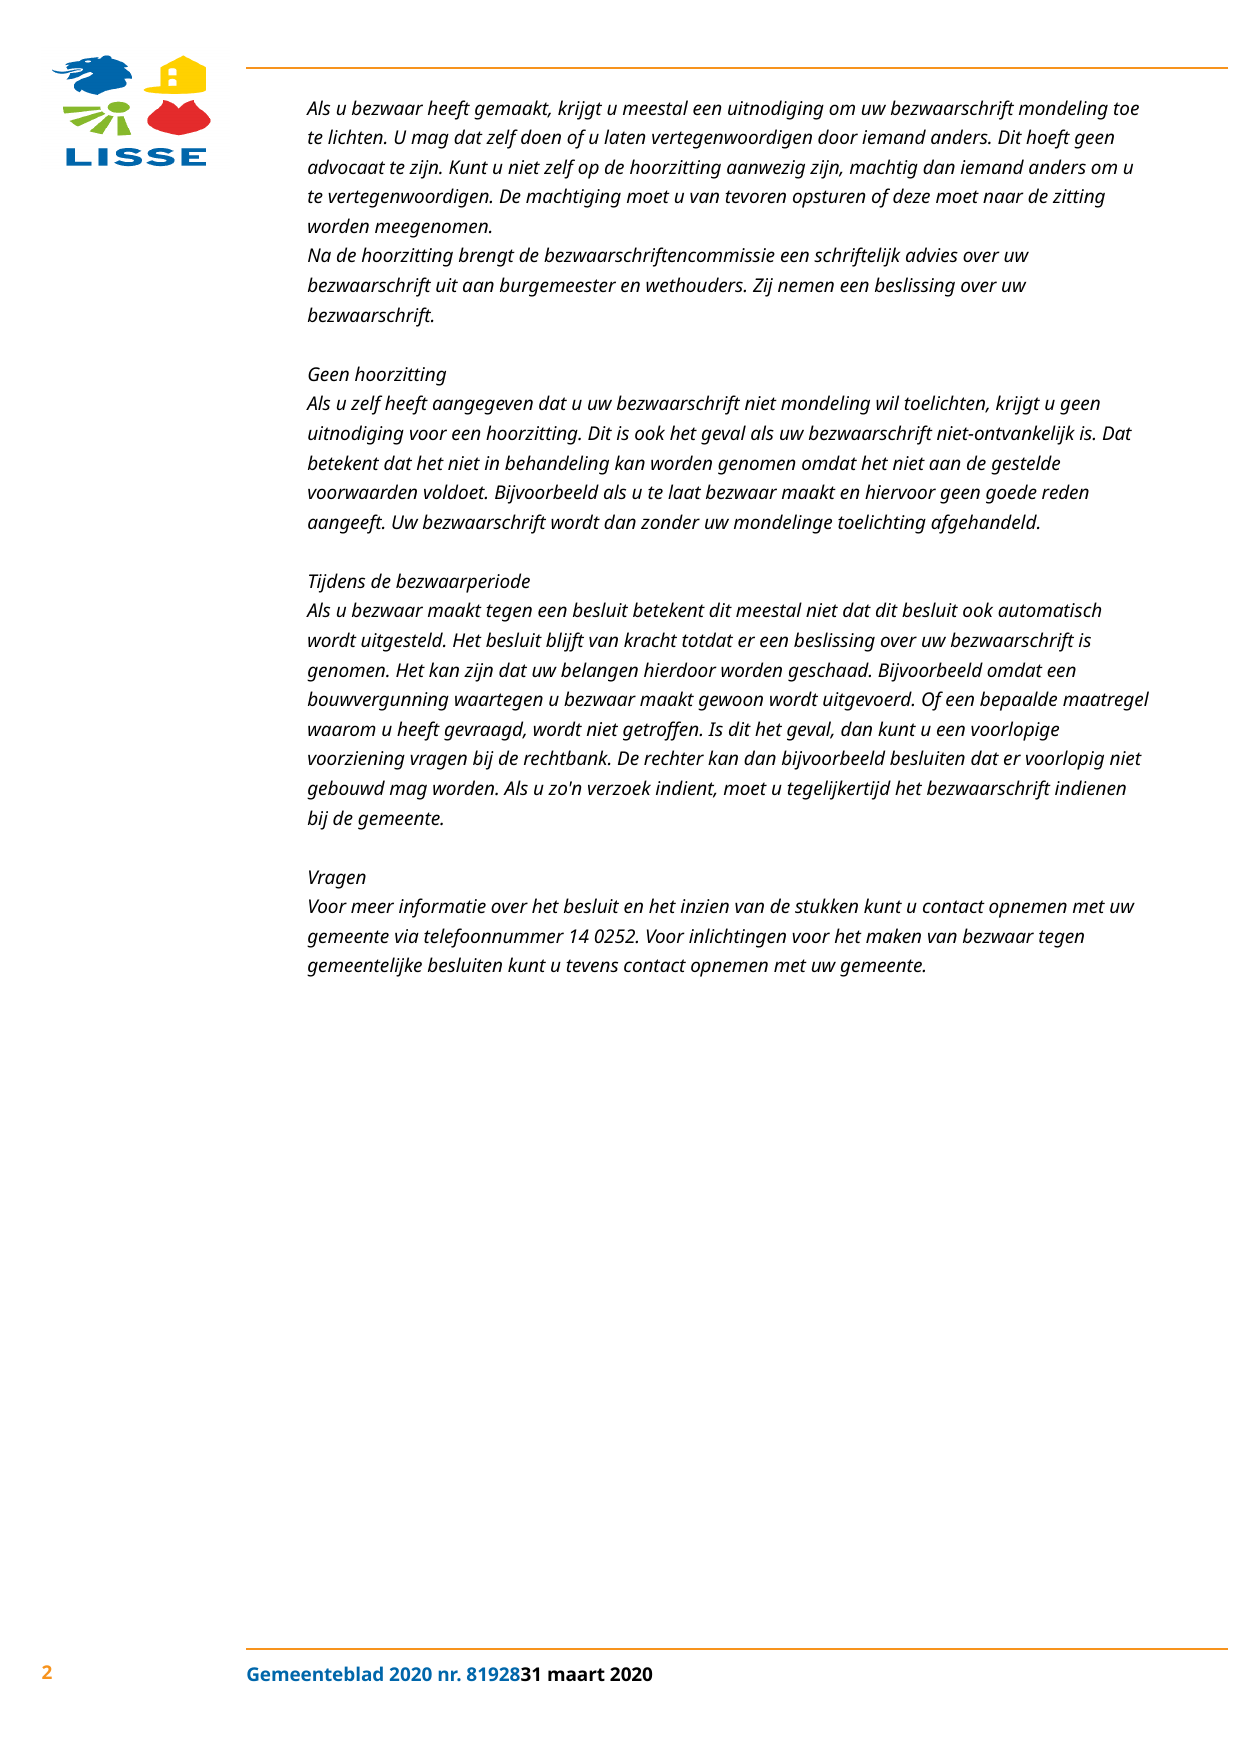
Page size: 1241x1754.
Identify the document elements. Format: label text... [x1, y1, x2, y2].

list Als u zelf heeft aangegeven dat u uw bezwaarschrift niet mondeling wil toelichten, krijgt u geen uitnodiging voor een hoorzitting. Dit is ook het geval als uw bezwaarschrift niet-ontvankelijk is. Dat betekent dat het niet in behandeling kan worden genomen omdat het niet aan de gestelde voorwaarden voldoet. Bijvoorbeeld als u te laat bezwaar maakt en hiervoor geen goede reden aangeeft. Uw bezwaarschrift wordt dan zonder uw mondelinge toelichting afgehandeld. [248, 391, 1152, 535]
list Tijdens de bezwaarperiode [248, 568, 1152, 594]
list Als u bezwaar maakt tegen een besluit betekent dit meestal niet dat dit besluit ook automatisch wordt uitgesteld. Het besluit blijft van kracht totdat er een beslissing over uw bezwaarschrift is genomen. Het kan zijn dat uw belangen hierdoor worden geschaad. Bijvoorbeeld omdat een bouwvergunning waartegen u bezwaar maakt gewoon wordt uitgevoerd. Of een bepaalde maatregel waarom u heeft gevraagd, wordt niet getroffen. Is dit het geval, dan kunt u een voorlopige voorziening vragen bij de rechtbank. De rechter kan dan bijvoorbeeld besluiten dat er voorlopig niet gebouwd mag worden. Als u zo'n verzoek indient, moet u tegelijkertijd het bezwaarschrift indienen bij de gemeente. [248, 598, 1152, 831]
list Als u bezwaar heeft gemaakt, krijgt u meestal een uitnodiging om uw bezwaarschrift mondeling toe te lichten. U mag dat zelf doen of u laten vertegenwoordigen door iemand anders. Dit hoeft geen advocaat te zijn. Kunt u niet zelf op de hoorzitting aanwezig zijn, machtig dan iemand anders om u te vertegenwoordigen. De machtiging moet u van tevoren opsturen of deze moet naar de zitting worden meegenomen. [248, 95, 1152, 239]
list Vragen [248, 864, 1152, 890]
list Voor meer informatie over het besluit en het inzien van de stukken kunt u contact opnemen met uw gemeente via telefoonnummer 14 0252. Voor inlichtingen voor het maken van bezwaar tegen gemeentelijke besluiten kunt u tevens contact opnemen met uw gemeente. [248, 893, 1152, 978]
list Geen hoorzitting [248, 361, 1152, 387]
list Na de hoorzitting brengt de bezwaarschriftencommissie een schriftelijk advies over uw bezwaarschrift uit aan burgemeester en wethouders. Zij nemen een beslissing over uw bezwaarschrift. [248, 243, 1152, 328]
picture [41, 47, 231, 172]
